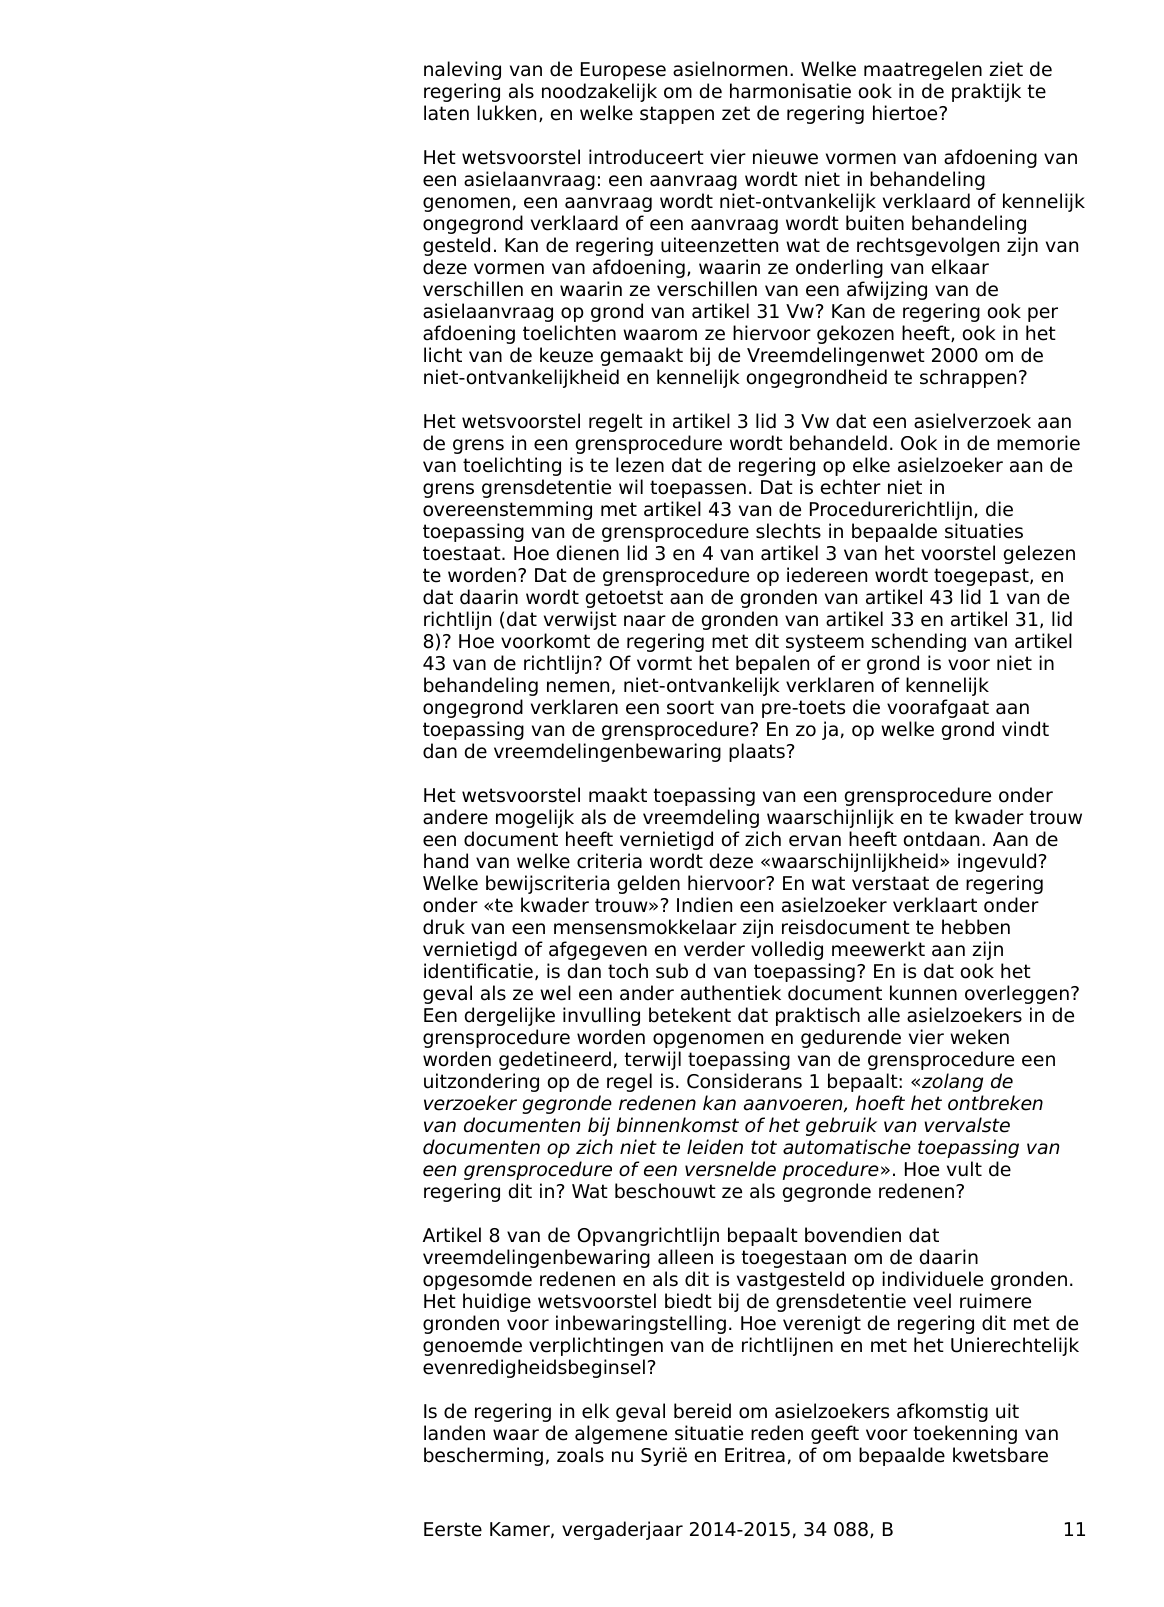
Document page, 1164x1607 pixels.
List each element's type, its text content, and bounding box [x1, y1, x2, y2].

text Het wetsvoorstel regelt in artikel 3 lid 3 Vw dat een asielverzoek aan de grens in een grensprocedure wordt behandeld. Ook in de memorie van toelichting is te lezen dat de regering op elke asielzoeker aan de grens grensdetentie wil toepassen. Dat is echter niet in overeenstemming met artikel 43 van de Procedurerichtlijn, die toepassing van de grensprocedure slechts in bepaalde situaties toestaat. Hoe dienen lid 3 en 4 van artikel 3 van het voorstel gelezen te worden? Dat de grensprocedure op iedereen wordt toegepast, en dat daarin wordt getoetst aan de gronden van artikel 43 lid 1 van de richtlijn (dat verwijst naar de gronden van artikel 33 en artikel 31, lid 8)? Hoe voorkomt de regering met dit systeem schending van artikel 43 van de richtlijn? Of vormt het bepalen of er grond is voor niet in behandeling nemen, niet-ontvankelijk verklaren of kennelijk ongegrond verklaren een soort van pre-toets die voorafgaat aan toepassing van de grensprocedure? En zo ja, op welke grond vindt dan de vreemdelingenbewaring plaats? [422, 411, 1087, 763]
text Artikel 8 van de Opvangrichtlijn bepaalt bovendien dat vreemdelingenbewaring alleen is toegestaan om de daarin opgesomde redenen en als dit is vastgesteld op individuele gronden. Het huidige wetsvoorstel biedt bij de grensdetentie veel ruimere gronden voor inbewaringstelling. Hoe verenigt de regering dit met de genoemde verplichtingen van de richtlijnen en met het Unierechtelijk evenredigheidsbeginsel? [422, 1225, 1087, 1379]
text naleving van de Europese asielnormen. Welke maatregelen ziet de regering als noodzakelijk om de harmonisatie ook in de praktijk te laten lukken, en welke stappen zet de regering hiertoe? [422, 59, 1087, 125]
text Is de regering in elk geval bereid om asielzoekers afkomstig uit landen waar de algemene situatie reden geeft voor toekenning van bescherming, zoals nu Syrië en Eritrea, of om bepaalde kwetsbare [422, 1401, 1087, 1467]
text Het wetsvoorstel maakt toepassing van een grensprocedure onder andere mogelijk als de vreemdeling waarschijnlijk en te kwader trouw een document heeft vernietigd of zich ervan heeft ontdaan. Aan de hand van welke criteria wordt deze «waarschijnlijkheid» ingevuld? Welke bewijscriteria gelden hiervoor? En wat verstaat de regering onder «te kwader trouw»? Indien een asielzoeker verklaart onder druk van een mensensmokkelaar zijn reisdocument te hebben vernietigd of afgegeven en verder volledig meewerkt aan zijn identificatie, is dan toch sub d van toepassing? En is dat ook het geval als ze wel een ander authentiek document kunnen overleggen? Een dergelijke invulling betekent dat praktisch alle asielzoekers in de grensprocedure worden opgenomen en gedurende vier weken worden gedetineerd, terwijl toepassing van de grensprocedure een uitzondering op de regel is. Considerans 1 bepaalt: «zolang de verzoeker gegronde redenen kan aanvoeren, hoeft het ontbreken van documenten bij binnenkomst of het gebruik van vervalste documenten op zich niet te leiden tot automatische toepassing van een grensprocedure of een versnelde procedure». Hoe vult de regering dit in? Wat beschouwt ze als gegronde redenen? [422, 785, 1087, 1203]
text Het wetsvoorstel introduceert vier nieuwe vormen van afdoening van een asielaanvraag: een aanvraag wordt niet in behandeling genomen, een aanvraag wordt niet-ontvankelijk verklaard of kennelijk ongegrond verklaard of een aanvraag wordt buiten behandeling gesteld. Kan de regering uiteenzetten wat de rechtsgevolgen zijn van deze vormen van afdoening, waarin ze onderling van elkaar verschillen en waarin ze verschillen van een afwijzing van de asielaanvraag op grond van artikel 31 Vw? Kan de regering ook per afdoening toelichten waarom ze hiervoor gekozen heeft, ook in het licht van de keuze gemaakt bij de Vreemdelingenwet 2000 om de niet-ontvankelijkheid en kennelijk ongegrondheid te schrappen? [422, 147, 1087, 389]
